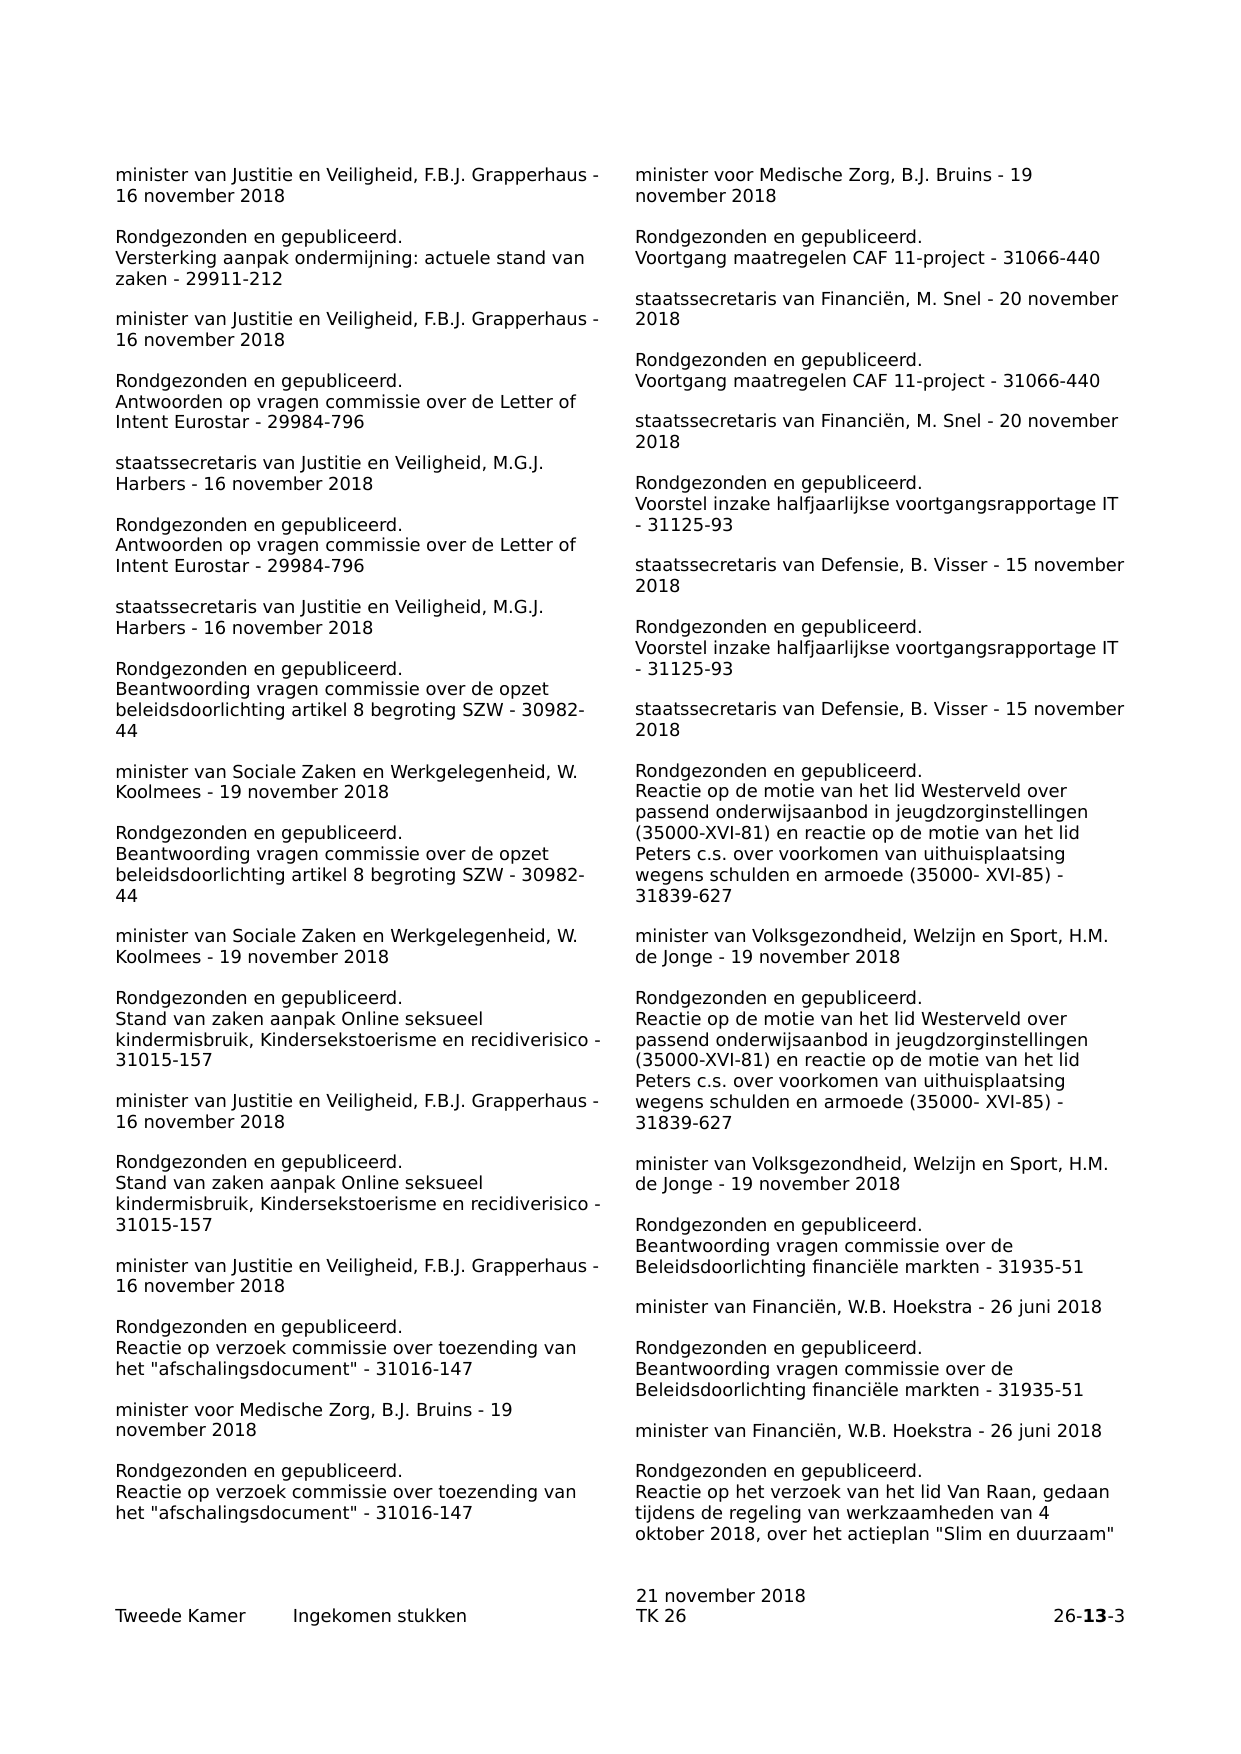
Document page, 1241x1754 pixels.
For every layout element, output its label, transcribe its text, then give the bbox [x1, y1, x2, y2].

text minister van Financiën, W.B. Hoekstra - 26 juni 2018 [635, 1420, 1125, 1441]
text staatssecretaris van Financiën, M. Snel - 20 november 2018 [635, 411, 1125, 453]
text Stand van zaken aanpak Online seksueel kindermisbruik, Kindersekstoerisme en recidiverisico - 31015-157 [115, 1008, 605, 1071]
text Rondgezonden en gepubliceerd. [115, 227, 605, 247]
text Rondgezonden en gepubliceerd. [115, 1461, 605, 1482]
text staatssecretaris van Justitie en Veiligheid, M.G.J. Harbers - 16 november 2018 [115, 597, 605, 638]
text minister van Sociale Zaken en Werkgelegenheid, W. Koolmees - 19 november 2018 [115, 762, 605, 803]
text minister van Volksgezondheid, Welzijn en Sport, H.M. de Jonge - 19 november 2018 [635, 926, 1125, 968]
text minister van Financiën, W.B. Hoekstra - 26 juni 2018 [635, 1297, 1125, 1318]
text Rondgezonden en gepubliceerd. [635, 761, 1125, 781]
text Reactie op de motie van het lid Westerveld over passend onderwijsaanbod in jeugdzorginstellingen (35000-XVI-81) en reactie op de motie van het lid Peters c.s. over voorkomen van uithuisplaatsing wegens schulden en armoede (35000- XVI-85) - 31839-627 [635, 1008, 1125, 1133]
text Voortgang maatregelen CAF 11-project - 31066-440 [635, 247, 1125, 268]
text Beantwoording vragen commissie over de Beleidsdoorlichting financiële markten - 31935-51 [635, 1236, 1125, 1277]
text Reactie op het verzoek van het lid Van Raan, gedaan tijdens de regeling van werkzaamheden van 4 oktober 2018, over het actieplan "Slim en duurzaam" [635, 1482, 1125, 1544]
text Antwoorden op vragen commissie over de Letter of Intent Eurostar - 29984-796 [115, 535, 605, 577]
text Reactie op de motie van het lid Westerveld over passend onderwijsaanbod in jeugdzorginstellingen (35000-XVI-81) en reactie op de motie van het lid Peters c.s. over voorkomen van uithuisplaatsing wegens schulden en armoede (35000- XVI-85) - 31839-627 [635, 781, 1125, 906]
text Beantwoording vragen commissie over de opzet beleidsdoorlichting artikel 8 begroting SZW - 30982-44 [115, 844, 605, 906]
text staatssecretaris van Justitie en Veiligheid, M.G.J. Harbers - 16 november 2018 [115, 453, 605, 494]
text staatssecretaris van Defensie, B. Visser - 15 november 2018 [635, 699, 1125, 741]
text minister van Volksgezondheid, Welzijn en Sport, H.M. de Jonge - 19 november 2018 [635, 1153, 1125, 1195]
text minister van Justitie en Veiligheid, F.B.J. Grapperhaus - 16 november 2018 [115, 1256, 605, 1297]
text minister van Justitie en Veiligheid, F.B.J. Grapperhaus - 16 november 2018 [115, 1091, 605, 1132]
text Rondgezonden en gepubliceerd. [635, 1461, 1125, 1482]
text Voorstel inzake halfjaarlijkse voortgangsrapportage IT - 31125-93 [635, 637, 1125, 679]
text Voorstel inzake halfjaarlijkse voortgangsrapportage IT - 31125-93 [635, 493, 1125, 535]
text Voortgang maatregelen CAF 11-project - 31066-440 [635, 371, 1125, 391]
text Rondgezonden en gepubliceerd. [635, 988, 1125, 1008]
text Beantwoording vragen commissie over de opzet beleidsdoorlichting artikel 8 begroting SZW - 30982-44 [115, 679, 605, 742]
text minister voor Medische Zorg, B.J. Bruins - 19 november 2018 [115, 1399, 605, 1441]
text Stand van zaken aanpak Online seksueel kindermisbruik, Kindersekstoerisme en recidiverisico - 31015-157 [115, 1173, 605, 1236]
text Rondgezonden en gepubliceerd. [115, 823, 605, 844]
text minister voor Medische Zorg, B.J. Bruins - 19 november 2018 [635, 165, 1125, 207]
text Rondgezonden en gepubliceerd. [115, 1152, 605, 1173]
text Reactie op verzoek commissie over toezending van het "afschalingsdocument" - 31016-147 [115, 1482, 605, 1523]
text Antwoorden op vragen commissie over de Letter of Intent Eurostar - 29984-796 [115, 391, 605, 433]
text Rondgezonden en gepubliceerd. [635, 350, 1125, 371]
text minister van Justitie en Veiligheid, F.B.J. Grapperhaus - 16 november 2018 [115, 309, 605, 351]
text Rondgezonden en gepubliceerd. [635, 617, 1125, 637]
text Beantwoording vragen commissie over de Beleidsdoorlichting financiële markten - 31935-51 [635, 1359, 1125, 1400]
text Rondgezonden en gepubliceerd. [635, 473, 1125, 493]
text Rondgezonden en gepubliceerd. [115, 514, 605, 535]
text Rondgezonden en gepubliceerd. [635, 1215, 1125, 1236]
text staatssecretaris van Financiën, M. Snel - 20 november 2018 [635, 288, 1125, 330]
text Versterking aanpak ondermijning: actuele stand van zaken - 29911-212 [115, 247, 605, 289]
text Reactie op verzoek commissie over toezending van het "afschalingsdocument" - 31016-147 [115, 1338, 605, 1379]
text Rondgezonden en gepubliceerd. [635, 1338, 1125, 1359]
text staatssecretaris van Defensie, B. Visser - 15 november 2018 [635, 555, 1125, 597]
text minister van Sociale Zaken en Werkgelegenheid, W. Koolmees - 19 november 2018 [115, 926, 605, 968]
text Rondgezonden en gepubliceerd. [115, 371, 605, 391]
text minister van Justitie en Veiligheid, F.B.J. Grapperhaus - 16 november 2018 [115, 165, 605, 207]
text Rondgezonden en gepubliceerd. [115, 988, 605, 1008]
text Rondgezonden en gepubliceerd. [115, 658, 605, 679]
text Rondgezonden en gepubliceerd. [635, 227, 1125, 247]
text Rondgezonden en gepubliceerd. [115, 1317, 605, 1338]
